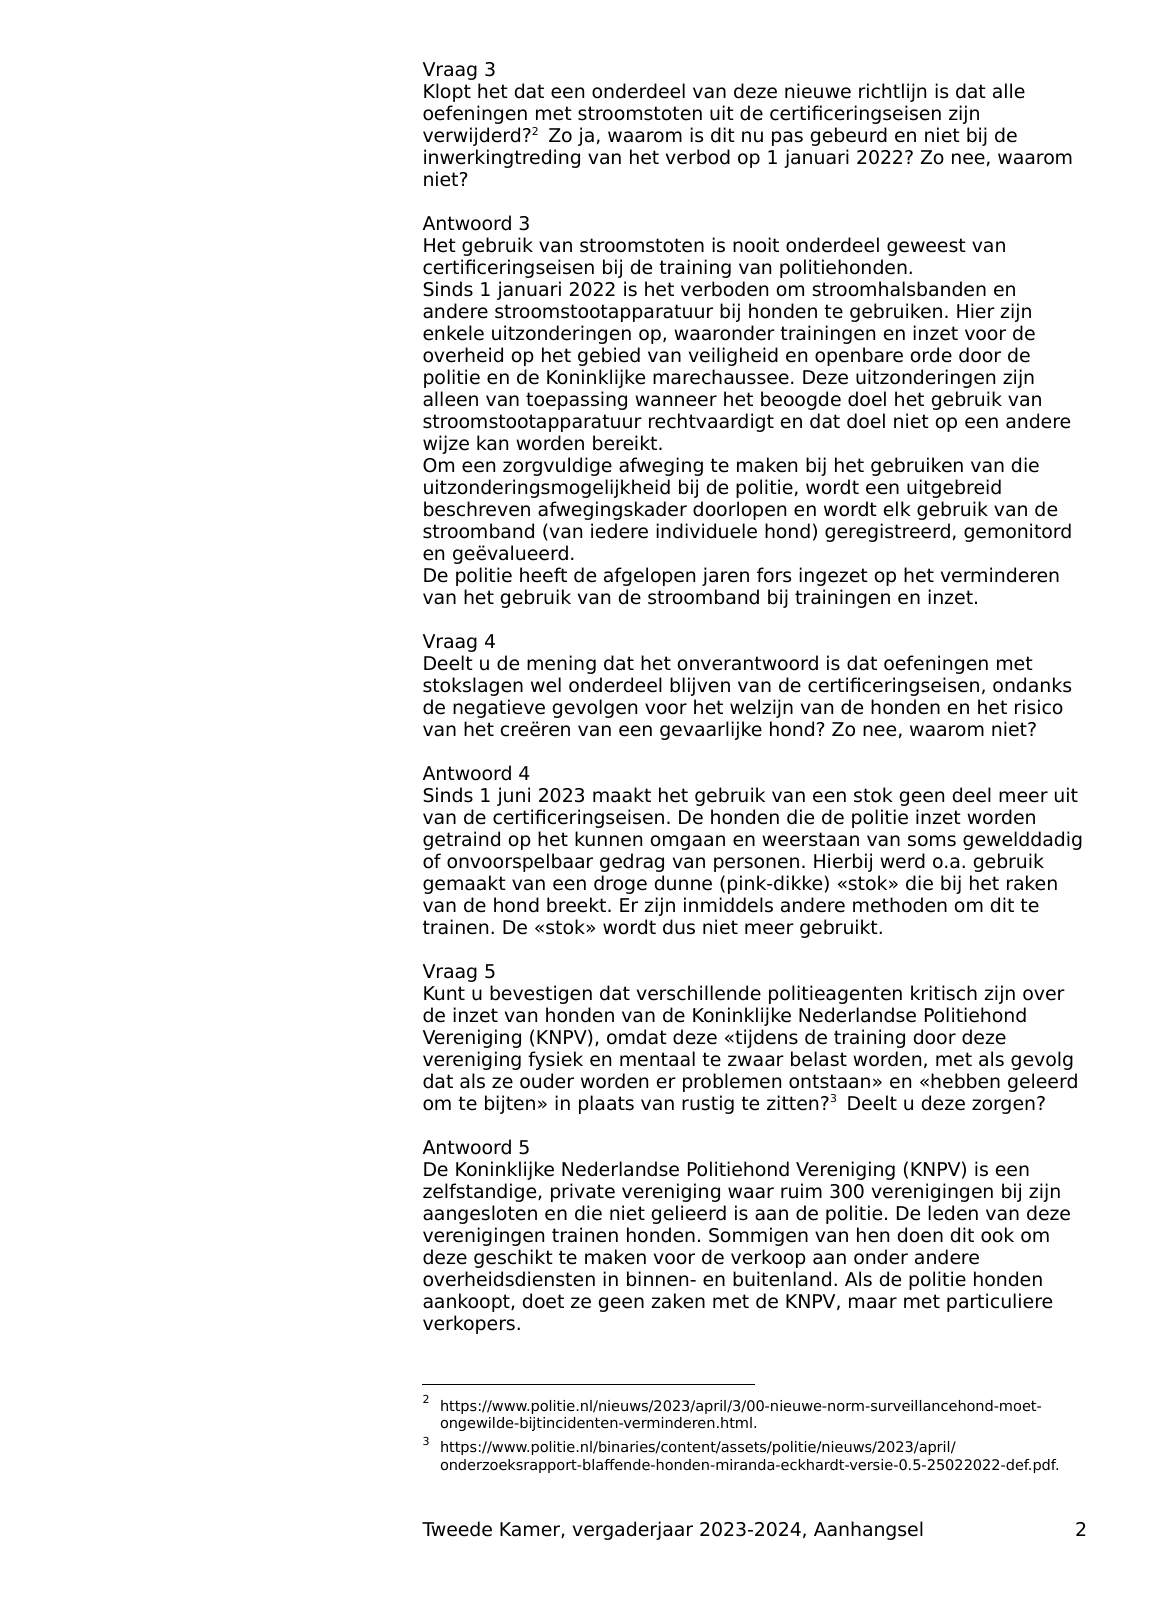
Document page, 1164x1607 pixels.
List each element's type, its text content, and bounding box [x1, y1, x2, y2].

text De politie heeft de afgelopen jaren fors ingezet op het verminderen van het gebruik van de stroomband bij trainingen en inzet. [422, 565, 1087, 609]
text Deelt u de mening dat het onverantwoord is dat oefeningen met stokslagen wel onderdeel blijven van de certificeringseisen, ondanks de negatieve gevolgen voor het welzijn van de honden en het risico van het creëren van een gevaarlijke hond? Zo nee, waarom niet? [422, 653, 1087, 741]
text Vraag 3 [422, 59, 1087, 81]
text Het gebruik van stroomstoten is nooit onderdeel geweest van certificeringseisen bij de training van politiehonden. [422, 235, 1087, 279]
text Vraag 5 [422, 961, 1087, 983]
text Om een zorgvuldige afweging te maken bij het gebruiken van die uitzonderingsmogelijkheid bij de politie, wordt een uitgebreid beschreven afwegingskader doorlopen en wordt elk gebruik van de stroomband (van iedere individuele hond) geregistreerd, gemonitord en geëvalueerd. [422, 455, 1087, 565]
text Antwoord 3 [422, 213, 1087, 235]
text https://www.politie.nl/binaries/content/assets/politie/nieuws/2023/april/onderzoeksrapport-blaffende-honden-miranda-eckhardt-versie-0.5-25022022-def.pdf. [422, 1435, 1087, 1474]
text Sinds 1 juni 2023 maakt het gebruik van een stok geen deel meer uit van de certificeringseisen. De honden die de politie inzet worden getraind op het kunnen omgaan en weerstaan van soms gewelddadig of onvoorspelbaar gedrag van personen. Hierbij werd o.a. gebruik gemaakt van een droge dunne (pink-dikke) «stok» die bij het raken van de hond breekt. Er zijn inmiddels andere methoden om dit te trainen. De «stok» wordt dus niet meer gebruikt. [422, 785, 1087, 939]
text Sinds 1 januari 2022 is het verboden om stroomhalsbanden en andere stroomstootapparatuur bij honden te gebruiken. Hier zijn enkele uitzonderingen op, waaronder trainingen en inzet voor de overheid op het gebied van veiligheid en openbare orde door de politie en de Koninklijke marechaussee. Deze uitzonderingen zijn alleen van toepassing wanneer het beoogde doel het gebruik van stroomstootapparatuur rechtvaardigt en dat doel niet op een andere wijze kan worden bereikt. [422, 279, 1087, 455]
text De Koninklijke Nederlandse Politiehond Vereniging (KNPV) is een zelfstandige, private vereniging waar ruim 300 verenigingen bij zijn aangesloten en die niet gelieerd is aan de politie. De leden van deze verenigingen trainen honden. Sommigen van hen doen dit ook om deze geschikt te maken voor de verkoop aan onder andere overheidsdiensten in binnen- en buitenland. Als de politie honden aankoopt, doet ze geen zaken met de KNPV, maar met particuliere verkopers. [422, 1159, 1087, 1335]
text Kunt u bevestigen dat verschillende politieagenten kritisch zijn over de inzet van honden van de Koninklijke Nederlandse Politiehond Vereniging (KNPV), omdat deze «tijdens de training door deze vereniging fysiek en mentaal te zwaar belast worden, met als gevolg dat als ze ouder worden er problemen ontstaan» en «hebben geleerd om te bijten» in plaats van rustig te zitten? Deelt u deze zorgen? [422, 983, 1087, 1115]
text Antwoord 4 [422, 763, 1087, 785]
text Antwoord 5 [422, 1137, 1087, 1159]
text Klopt het dat een onderdeel van deze nieuwe richtlijn is dat alle oefeningen met stroomstoten uit de certificeringseisen zijn verwijderd? Zo ja, waarom is dit nu pas gebeurd en niet bij de inwerkingtreding van het verbod op 1 januari 2022? Zo nee, waarom niet? [422, 81, 1087, 191]
text https://www.politie.nl/nieuws/2023/april/3/00-nieuwe-norm-surveillancehond-moet-ongewilde-bijtincidenten-verminderen.html. [422, 1393, 1087, 1432]
text Vraag 4 [422, 631, 1087, 653]
